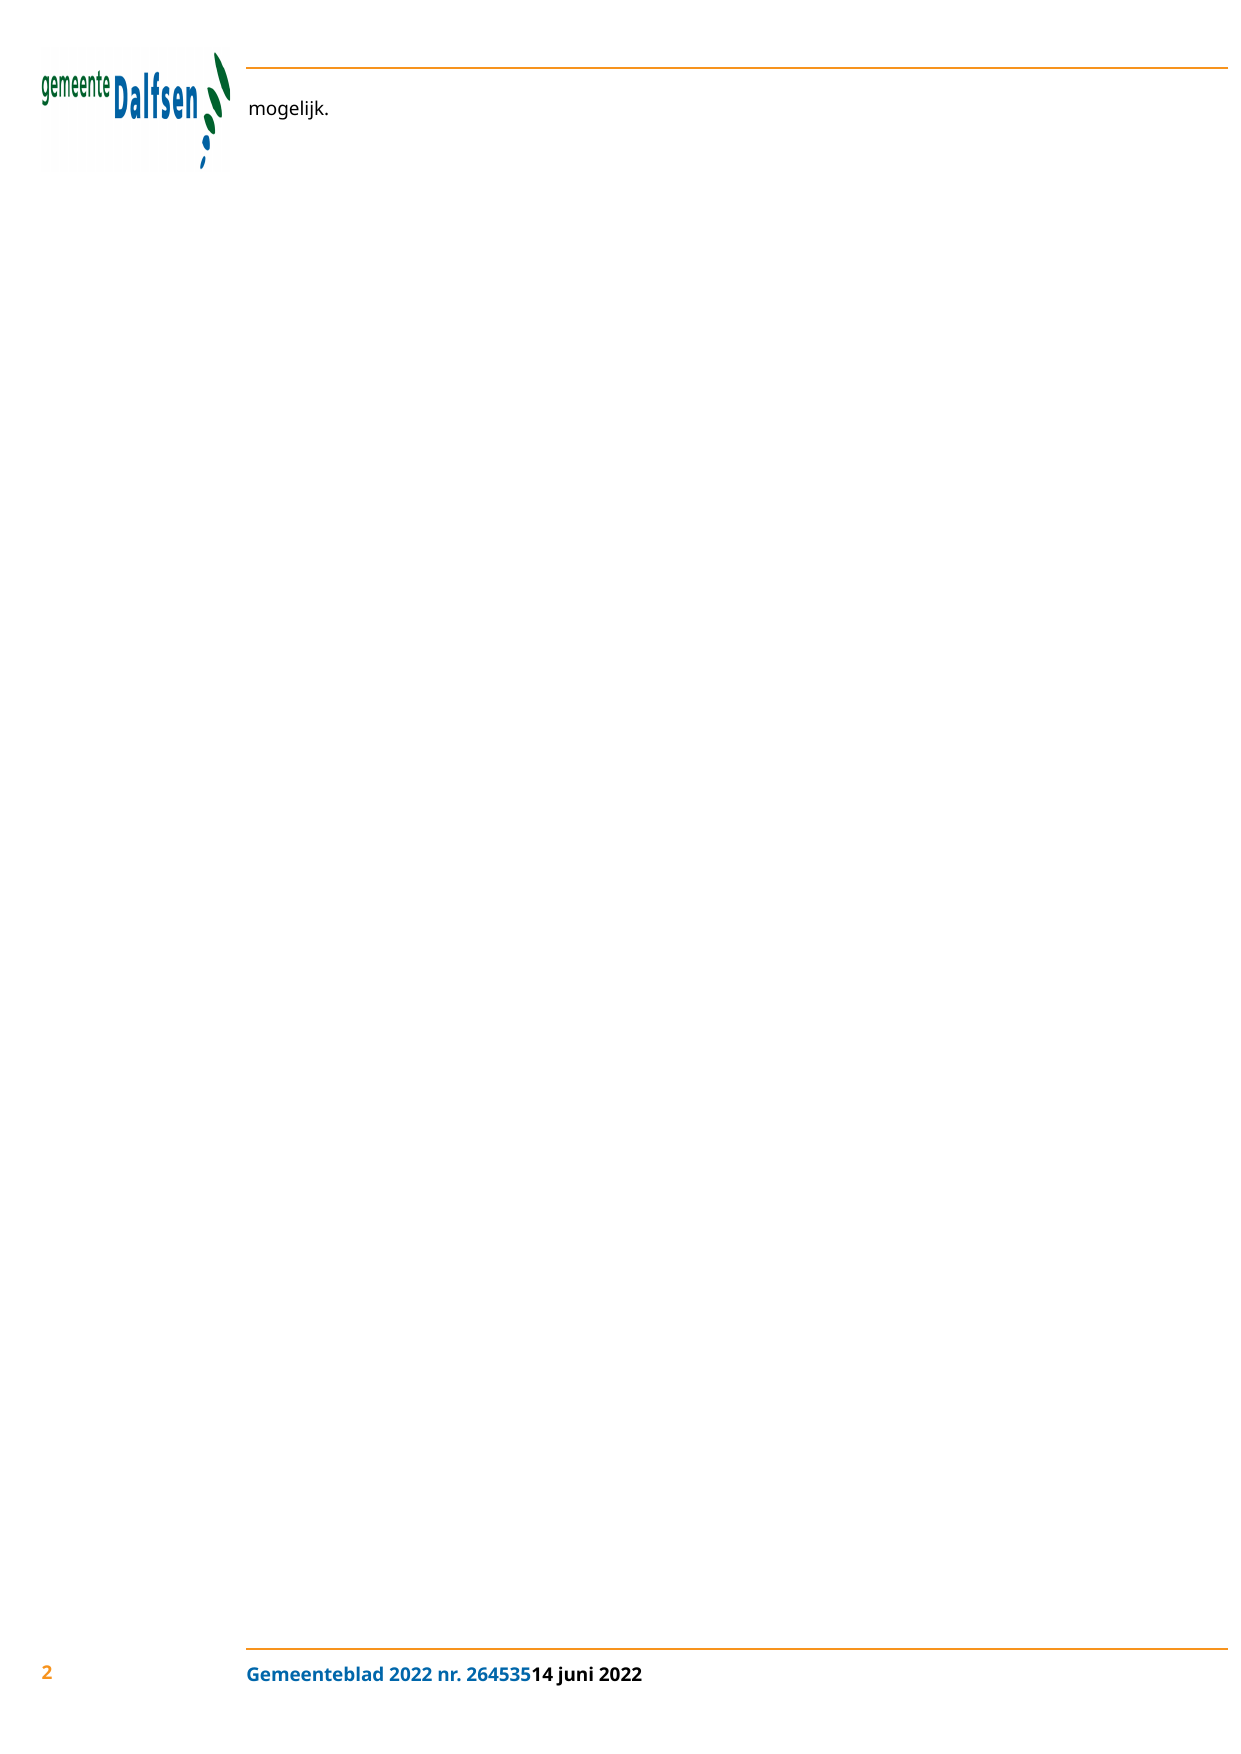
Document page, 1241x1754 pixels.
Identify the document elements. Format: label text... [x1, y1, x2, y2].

picture [41, 47, 231, 172]
text mogelijk. [248, 95, 1152, 121]
